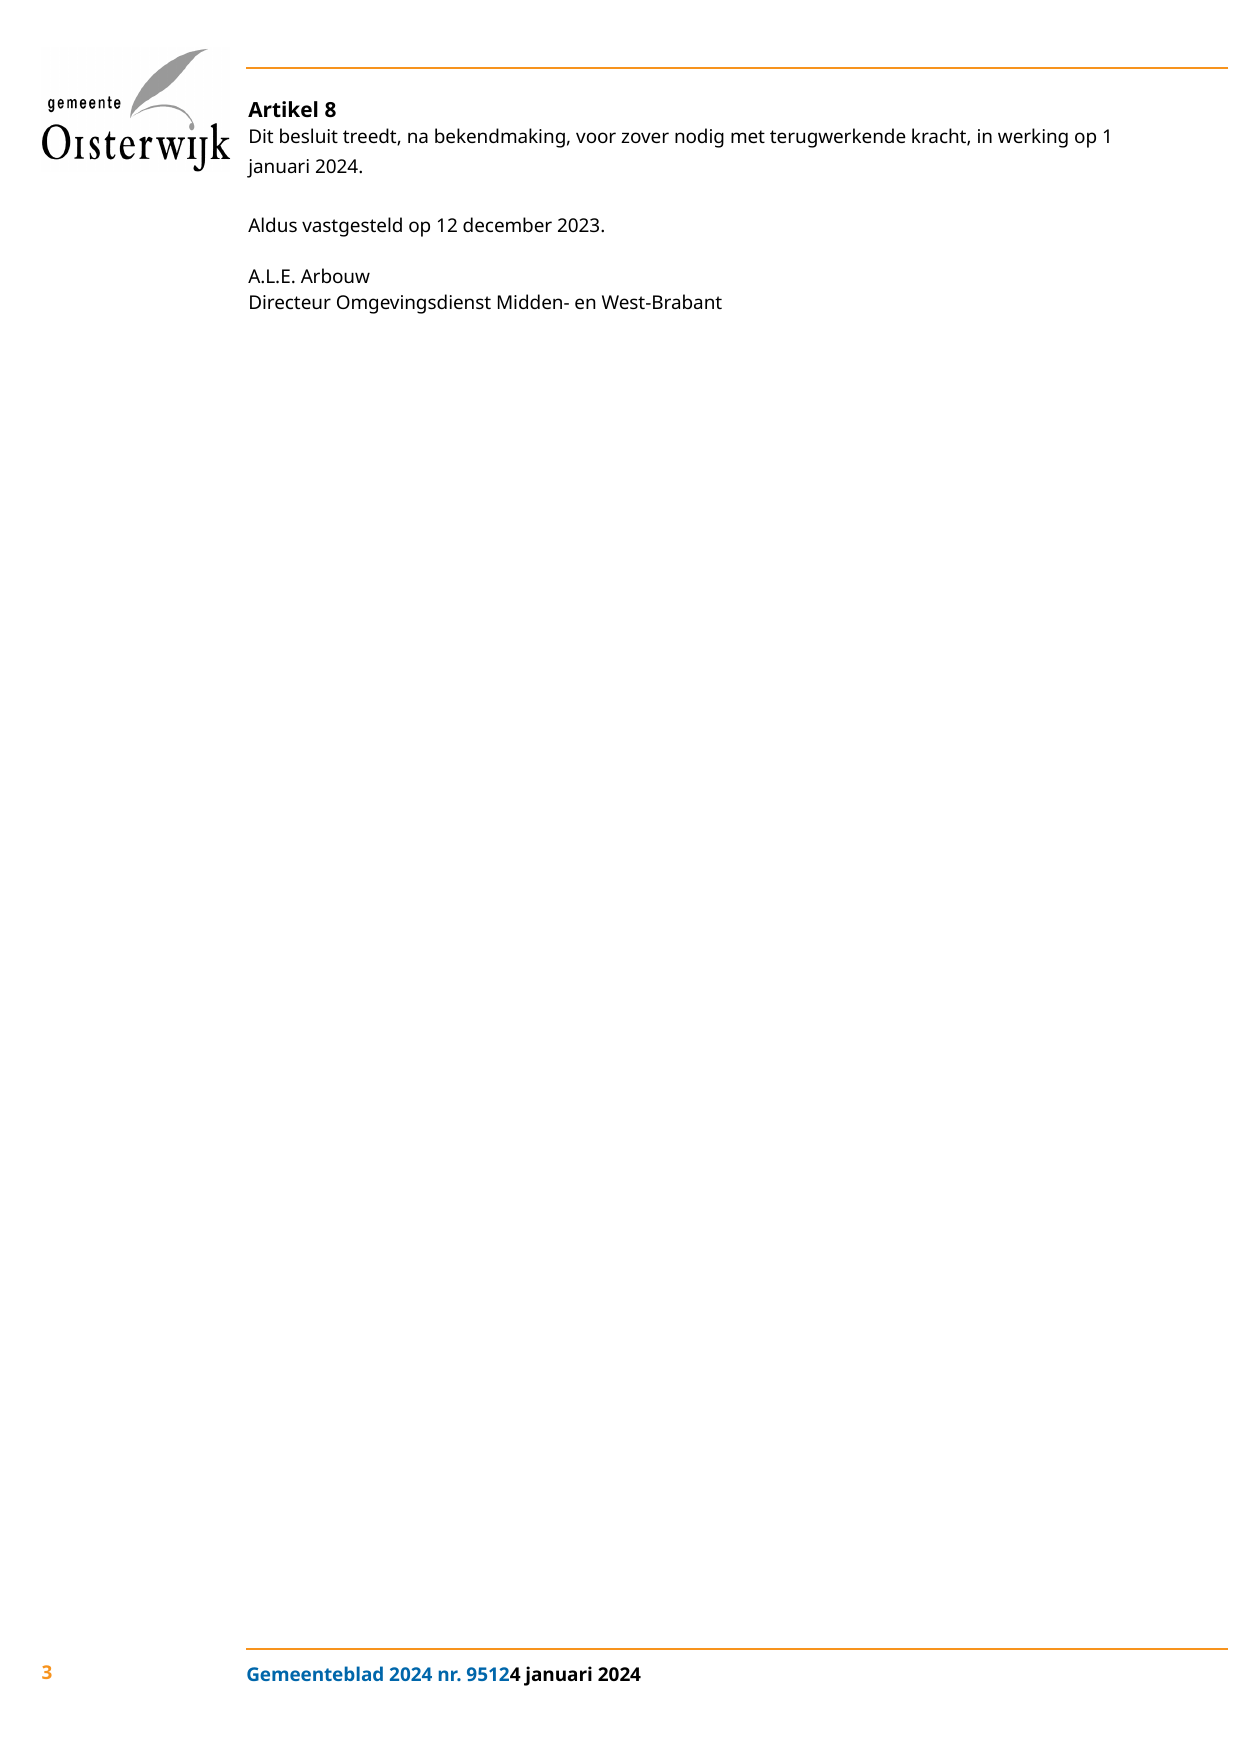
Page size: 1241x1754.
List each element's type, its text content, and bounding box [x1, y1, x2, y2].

text Dit besluit treedt, na bekendmaking, voor zover nodig met terugwerkende kracht, in werking op 1 januari 2024. [248, 123, 1152, 178]
text Aldus vastgesteld op 12 december 2023. [248, 212, 1152, 238]
text A.L.E. Arbouw [248, 263, 1152, 289]
picture [41, 47, 231, 172]
text Directeur Omgevingsdienst Midden- en West-Brabant [248, 289, 1152, 315]
text Artikel 8 [248, 95, 1152, 123]
